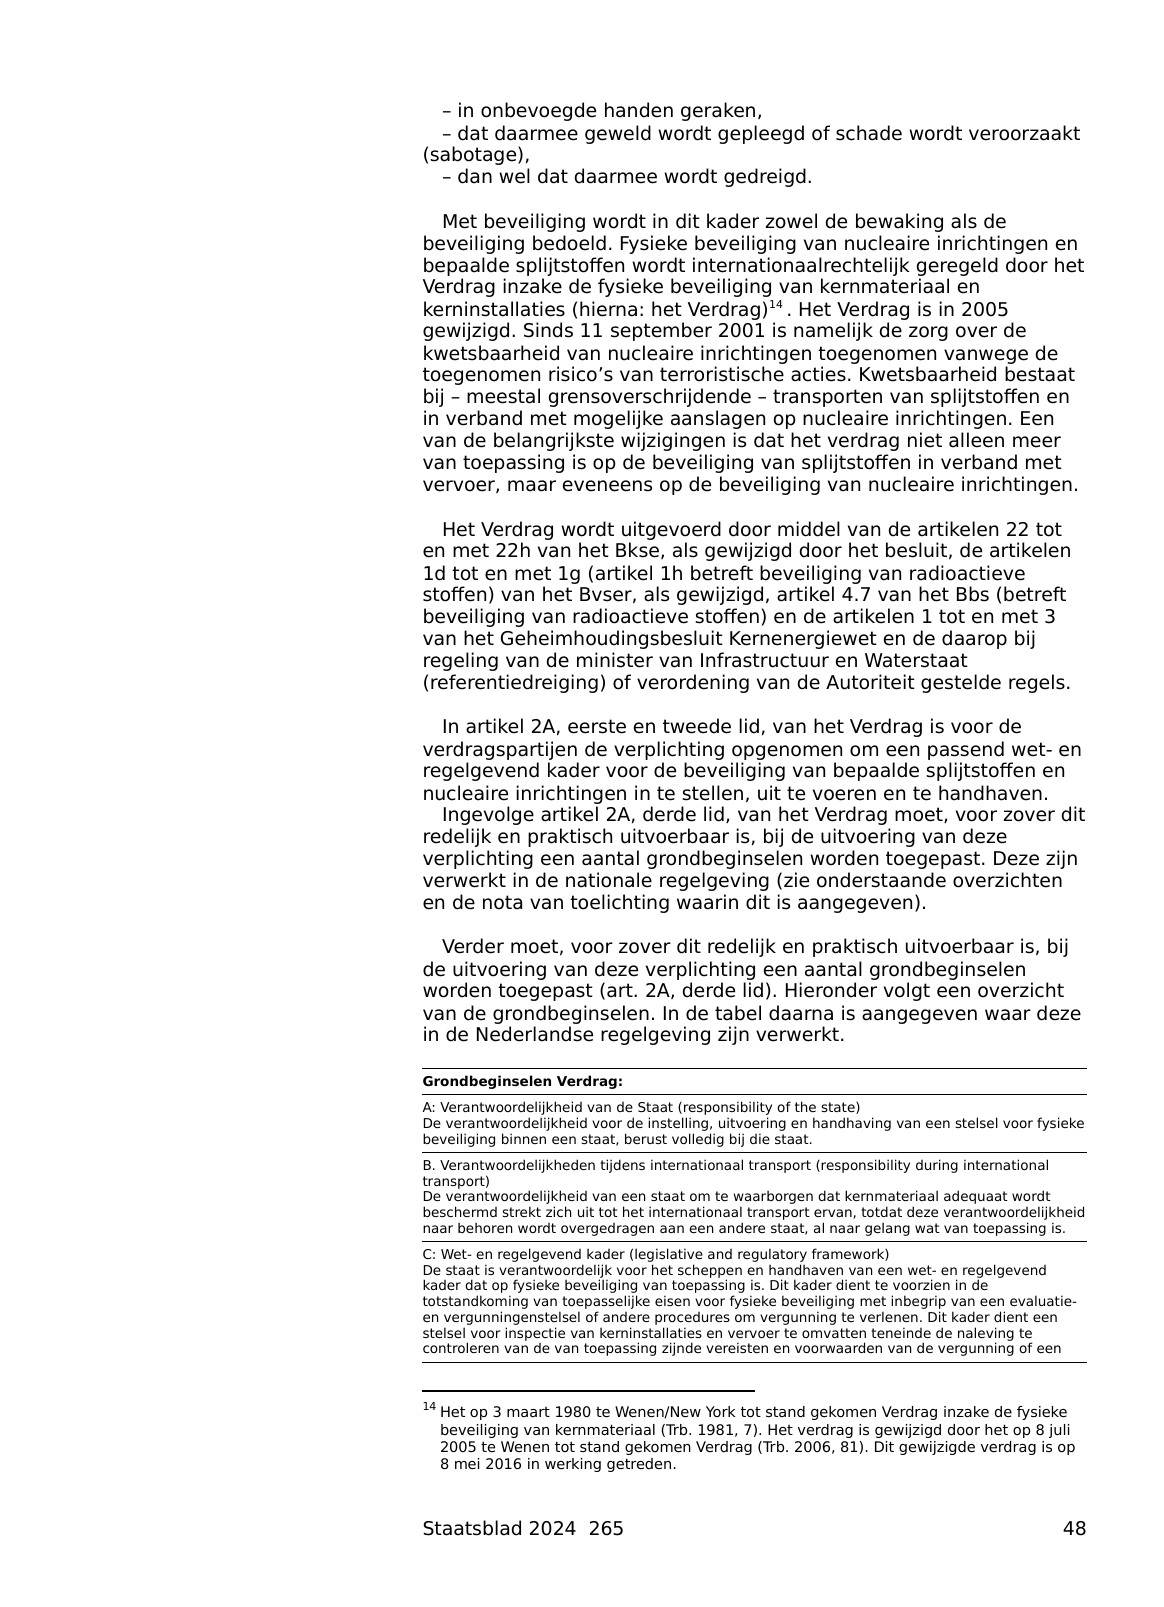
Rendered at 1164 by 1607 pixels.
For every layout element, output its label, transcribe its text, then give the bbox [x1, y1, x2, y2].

table_cell C: Wet- en regelgevend kader (legislative and regulatory framework) De staat is verantwoordelijk voor het scheppen en handhaven van een wet- en regelgevend kader dat op fysieke beveiliging van toepassing is. Dit kader dient te voorzien in de totstandkoming van toepasselijke eisen voor fysieke beveiliging met inbegrip van een evaluatie- en vergunningenstelsel of andere procedures om vergunning te verlenen. Dit kader dient een stelsel voor inspectie van kerninstallaties en vervoer te omvatten teneinde de naleving te controleren van de van toepassing zijnde vereisten en voorwaarden van de vergunning of een [422, 1242, 1087, 1362]
table_cell A: Verantwoordelijkheid van de Staat (responsibility of the state) De verantwoordelijkheid voor de instelling, uitvoering en handhaving van een stelsel voor fysieke beveiliging binnen een staat, berust volledig bij die staat. [422, 1095, 1087, 1152]
text Met beveiliging wordt in dit kader zowel de bewaking als de beveiliging bedoeld. Fysieke beveiliging van nucleaire inrichtingen en bepaalde splijtstoffen wordt internationaalrechtelijk geregeld door het Verdrag inzake de fysieke beveiliging van kernmateriaal en kerninstallaties (hierna: het Verdrag). Het Verdrag is in 2005 gewijzigd. Sinds 11 september 2001 is namelijk de zorg over de kwetsbaarheid van nucleaire inrichtingen toegenomen vanwege de toegenomen risico’s van terroristische acties. Kwetsbaarheid bestaat bij – meestal grensoverschrijdende – transporten van splijtstoffen en in verband met mogelijke aanslagen op nucleaire inrichtingen. Een van de belangrijkste wijzigingen is dat het verdrag niet alleen meer van toepassing is op de beveiliging van splijtstoffen in verband met vervoer, maar eveneens op de beveiliging van nucleaire inrichtingen. [422, 211, 1087, 496]
table_cell B. Verantwoordelijkheden tijdens internationaal transport (responsibility during international transport) De verantwoordelijkheid van een staat om te waarborgen dat kernmateriaal adequaat wordt beschermd strekt zich uit tot het internationaal transport ervan, totdat deze verantwoordelijkheid naar behoren wordt overgedragen aan een andere staat, al naar gelang wat van toepassing is. [422, 1153, 1087, 1241]
text – in onbevoegde handen geraken, [422, 100, 1087, 122]
text Het op 3 maart 1980 te Wenen/New York tot stand gekomen Verdrag inzake de fysieke beveiliging van kernmateriaal (Trb. 1981, 7). Het verdrag is gewijzigd door het op 8 juli 2005 te Wenen tot stand gekomen Verdrag (Trb. 2006, 81). Dit gewijzigde verdrag is op 8 mei 2016 in werking getreden. [422, 1400, 1087, 1473]
text – dan wel dat daarmee wordt gedreigd. [422, 166, 1087, 188]
table_header Grondbeginselen Verdrag: [422, 1069, 1087, 1094]
text Het Verdrag wordt uitgevoerd door middel van de artikelen 22 tot en met 22h van het Bkse, als gewijzigd door het besluit, de artikelen 1d tot en met 1g (artikel 1h betreft beveiliging van radioactieve stoffen) van het Bvser, als gewijzigd, artikel 4.7 van het Bbs (betreft beveiliging van radioactieve stoffen) en de artikelen 1 tot en met 3 van het Geheimhoudingsbesluit Kernenergiewet en de daarop bij regeling van de minister van Infrastructuur en Waterstaat (referentiedreiging) of verordening van de Autoriteit gestelde regels. [422, 518, 1087, 694]
text Verder moet, voor zover dit redelijk en praktisch uitvoerbaar is, bij de uitvoering van deze verplichting een aantal grondbeginselen worden toegepast (art. 2A, derde lid). Hieronder volgt een overzicht van de grondbeginselen. In de tabel daarna is aangegeven waar deze in de Nederlandse regelgeving zijn verwerkt. [422, 936, 1087, 1046]
text Ingevolge artikel 2A, derde lid, van het Verdrag moet, voor zover dit redelijk en praktisch uitvoerbaar is, bij de uitvoering van deze verplichting een aantal grondbeginselen worden toegepast. Deze zijn verwerkt in de nationale regelgeving (zie onderstaande overzichten en de nota van toelichting waarin dit is aangegeven). [422, 804, 1087, 914]
text In artikel 2A, eerste en tweede lid, van het Verdrag is voor de verdragspartijen de verplichting opgenomen om een passend wet- en regelgevend kader voor de beveiliging van bepaalde splijtstoffen en nucleaire inrichtingen in te stellen, uit te voeren en te handhaven. [422, 716, 1087, 804]
text – dat daarmee geweld wordt gepleegd of schade wordt veroorzaakt (sabotage), [422, 122, 1087, 166]
